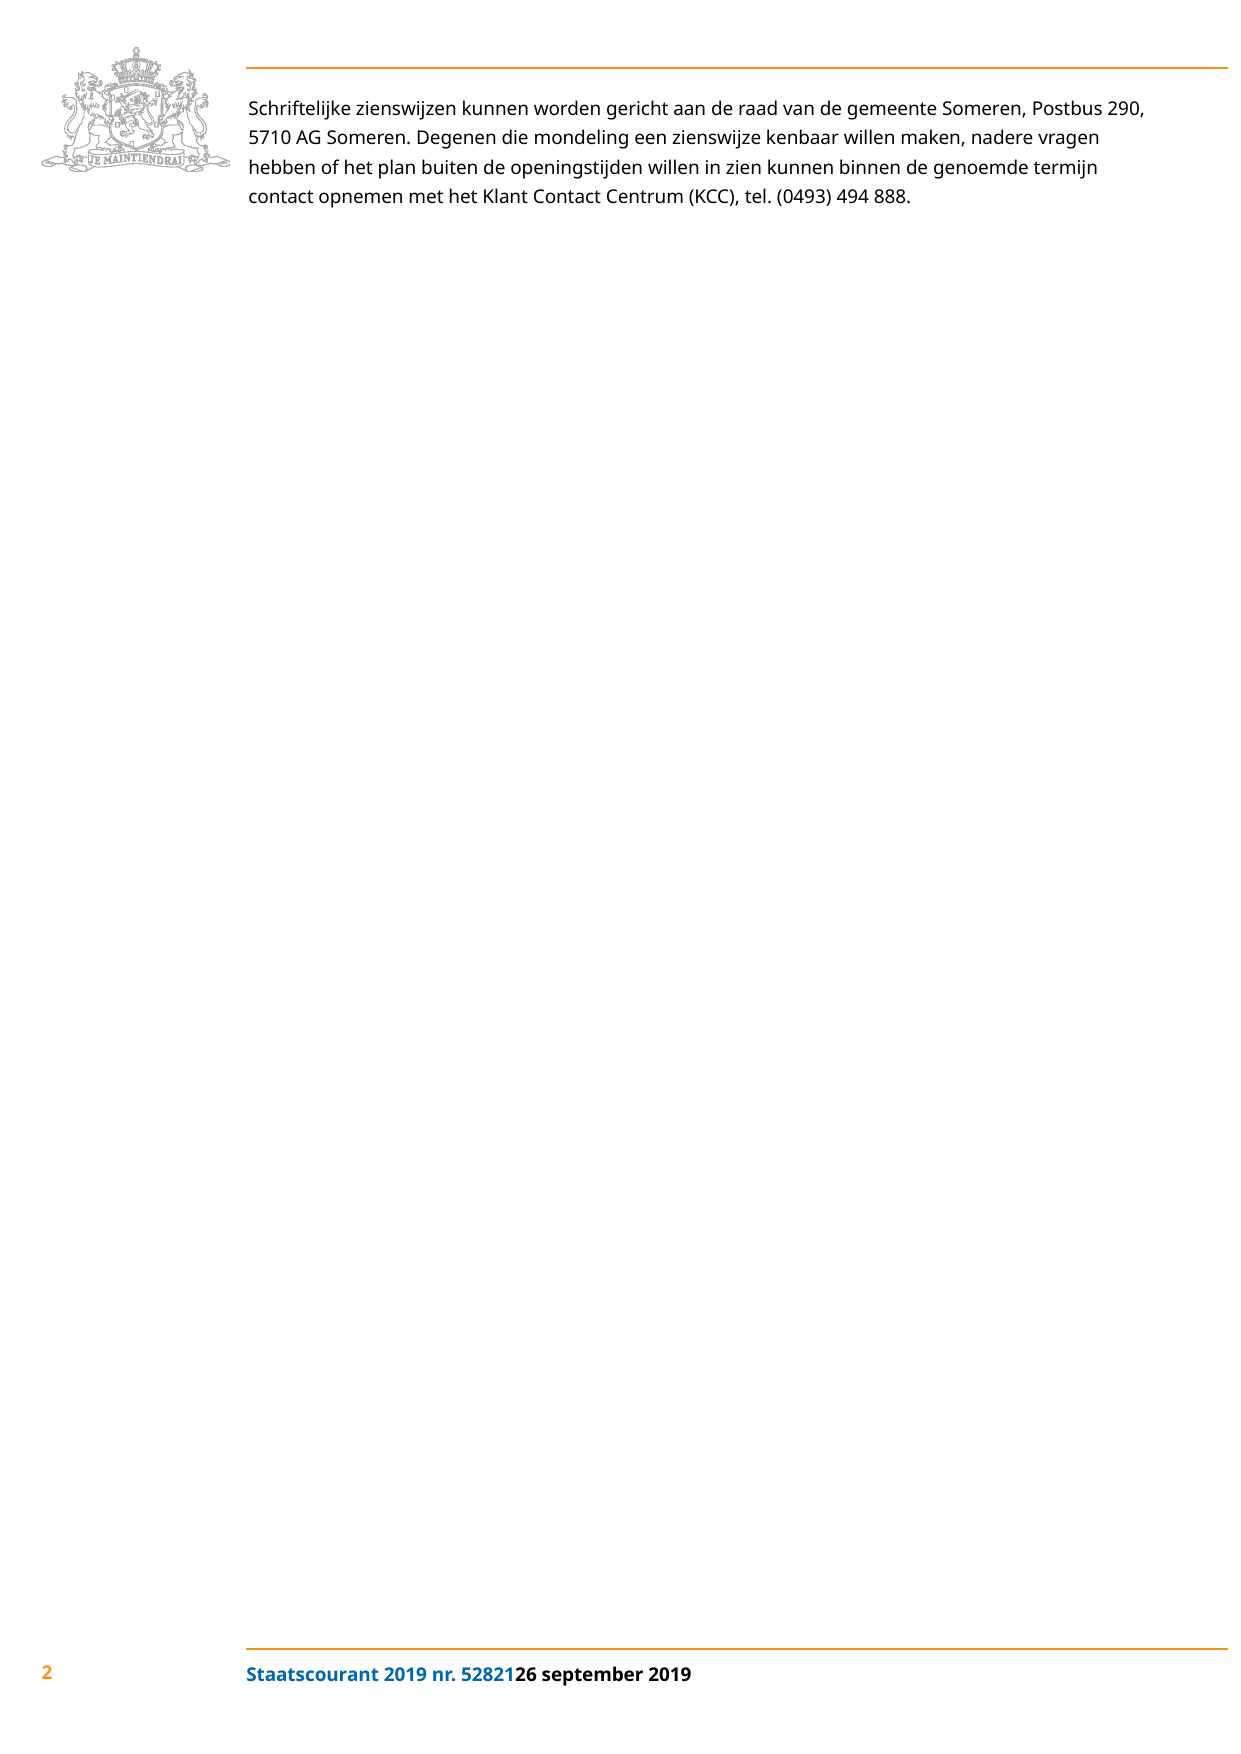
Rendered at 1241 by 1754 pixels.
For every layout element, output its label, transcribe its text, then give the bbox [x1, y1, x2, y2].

text Schriftelijke zienswijzen kunnen worden gericht aan de raad van de gemeente Someren, Postbus 290, 5710 AG Someren. Degenen die mondeling een zienswijze kenbaar willen maken, nadere vragen hebben of het plan buiten de openingstijden willen in zien kunnen binnen de genoemde termijn contact opnemen met het Klant Contact Centrum (KCC), tel. (0493) 494 888. [248, 95, 1152, 209]
picture [41, 47, 231, 172]
